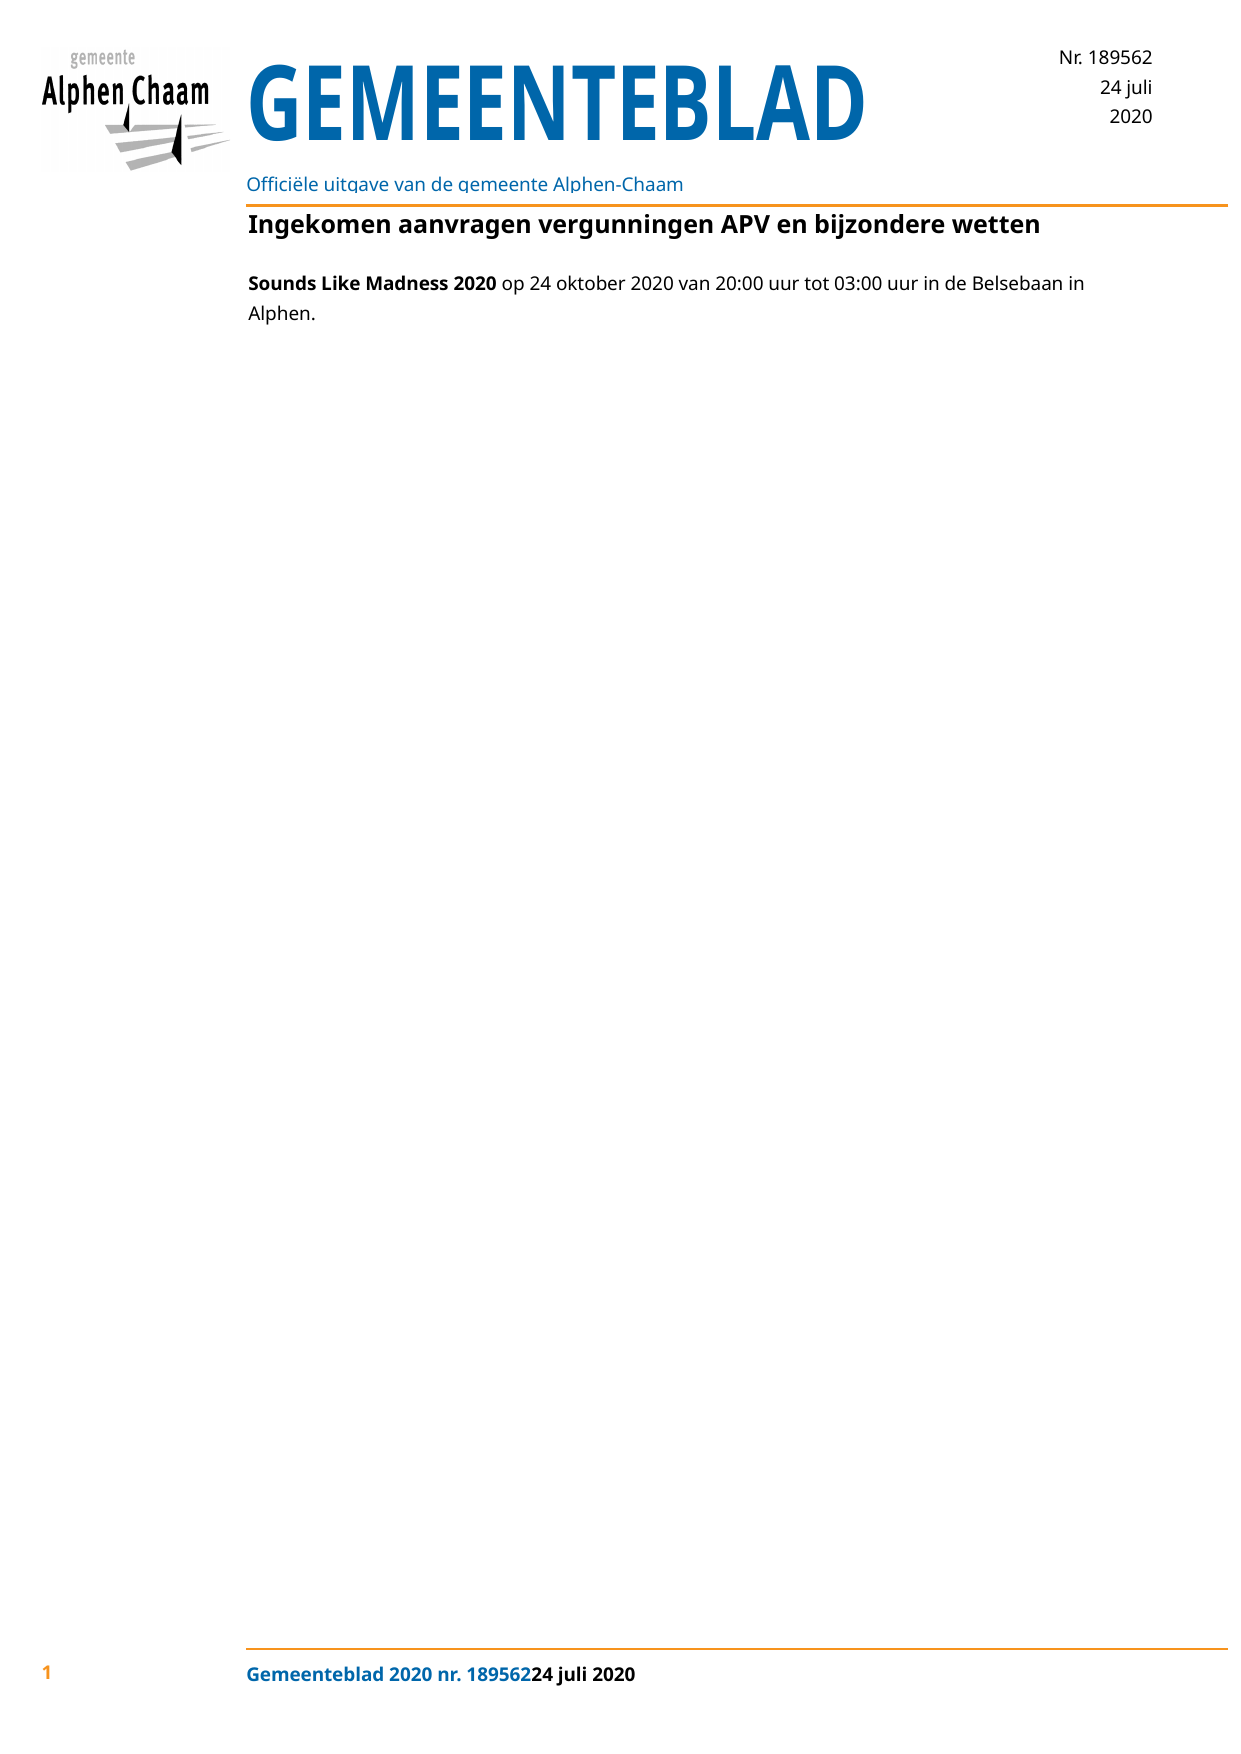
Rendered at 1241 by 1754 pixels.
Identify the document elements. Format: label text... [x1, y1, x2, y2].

text Ingekomen aanvragen vergunningen APV en bijzondere wetten [248, 207, 1152, 241]
text Sounds Like Madness 2020 op 24 oktober 2020 van 20:00 uur tot 03:00 uur in de Belsebaan in Alphen. [248, 270, 1152, 326]
picture [41, 47, 231, 172]
